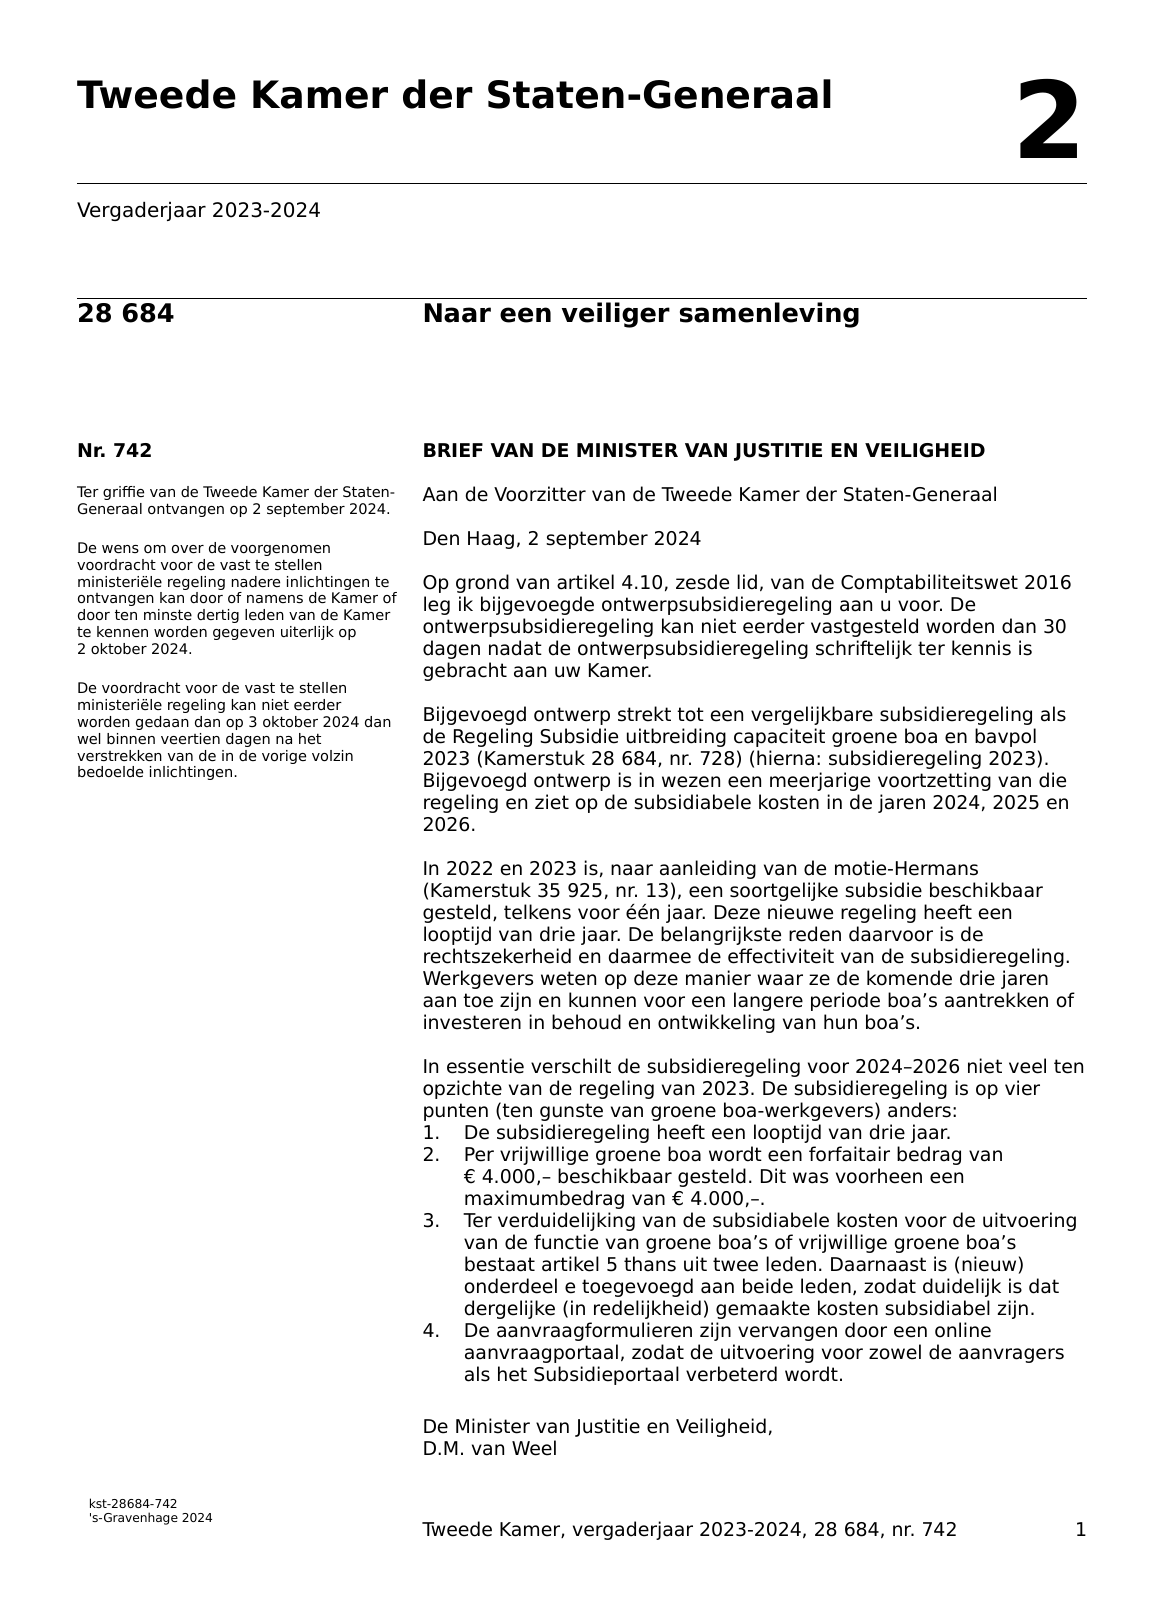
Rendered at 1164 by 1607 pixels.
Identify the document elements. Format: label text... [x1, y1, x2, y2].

text 3. Ter verduidelijking van de subsidiabele kosten voor de uitvoering van de functie van groene boa’s of vrijwillige groene boa’s bestaat artikel 5 thans uit twee leden. Daarnaast is (nieuw) onderdeel e toegevoegd aan beide leden, zodat duidelijk is dat dergelijke (in redelijkheid) gemaakte kosten subsidiabel zijn. [422, 1210, 1087, 1320]
text Den Haag, 2 september 2024 [422, 528, 1087, 550]
text [77, 518, 399, 540]
text 2. Per vrijwillige groene boa wordt een forfaitair bedrag van € 4.000,– beschikbaar gesteld. Dit was voorheen een maximumbedrag van € 4.000,–. [422, 1144, 1087, 1210]
text Ter griffie van de Tweede Kamer der Staten-Generaal ontvangen op 2 september 2024. [77, 484, 399, 518]
text 's-Gravenhage 2024 [88, 1511, 323, 1525]
table_header Tweede Kamer der Staten-Generaal [77, 59, 886, 183]
subtitle Nr. 742 BRIEF VAN DE MINISTER VAN JUSTITIE EN VEILIGHEID [77, 440, 1087, 462]
text De Minister van Justitie en Veiligheid, D.M. van Weel [422, 1416, 1087, 1460]
table_cell Vergaderjaar 2023-2024 [77, 184, 1087, 298]
text De voordracht voor de vast te stellen ministeriële regeling kan niet eerder worden gedaan dan op 3 oktober 2024 dan wel binnen veertien dagen na het verstrekken van de in de vorige volzin bedoelde inlichtingen. [77, 680, 399, 781]
text De wens om over de voorgenomen voordracht voor de vast te stellen ministeriële regeling nadere inlichtingen te ontvangen kan door of namens de Kamer of door ten minste dertig leden van de Kamer te kennen worden gegeven uiterlijk op 2 oktober 2024. [77, 540, 399, 658]
text 4. De aanvraagformulieren zijn vervangen door een online aanvraagportaal, zodat de uitvoering voor zowel de aanvragers als het Subsidieportaal verbeterd wordt. [422, 1320, 1087, 1386]
text In 2022 en 2023 is, naar aanleiding van de motie-Hermans (Kamerstuk 35 925, nr. 13), een soortgelijke subsidie beschikbaar gesteld, telkens voor één jaar. Deze nieuwe regeling heeft een looptijd van drie jaar. De belangrijkste reden daarvoor is de rechtszekerheid en daarmee de effectiviteit van de subsidieregeling. Werkgevers weten op deze manier waar ze de komende drie jaren aan toe zijn en kunnen voor een langere periode boa’s aantrekken of investeren in behoud en ontwikkeling van hun boa’s. [422, 858, 1087, 1034]
text kst-28684-742 [88, 1497, 323, 1511]
text 1. De subsidieregeling heeft een looptijd van drie jaar. [422, 1122, 1087, 1144]
subtitle 28 684 Naar een veiliger samenleving [77, 299, 1087, 329]
text In essentie verschilt de subsidieregeling voor 2024–2026 niet veel ten opzichte van de regeling van 2023. De subsidieregeling is op vier punten (ten gunste van groene boa-werkgevers) anders: [422, 1056, 1087, 1122]
text Op grond van artikel 4.10, zesde lid, van de Comptabiliteitswet 2016 leg ik bijgevoegde ontwerpsubsidieregeling aan u voor. De ontwerpsubsidieregeling kan niet eerder vastgesteld worden dan 30 dagen nadat de ontwerpsubsidieregeling schriftelijk ter kennis is gebracht aan uw Kamer. [422, 572, 1087, 682]
text Bijgevoegd ontwerp strekt tot een vergelijkbare subsidieregeling als de Regeling Subsidie uitbreiding capaciteit groene boa en bavpol 2023 (Kamerstuk 28 684, nr. 728) (hierna: subsidieregeling 2023). Bijgevoegd ontwerp is in wezen een meerjarige voortzetting van die regeling en ziet op de subsidiabele kosten in de jaren 2024, 2025 en 2026. [422, 704, 1087, 836]
table_header 2 [886, 59, 1087, 183]
text [77, 658, 399, 680]
text Aan de Voorzitter van de Tweede Kamer der Staten-Generaal [422, 484, 1087, 506]
